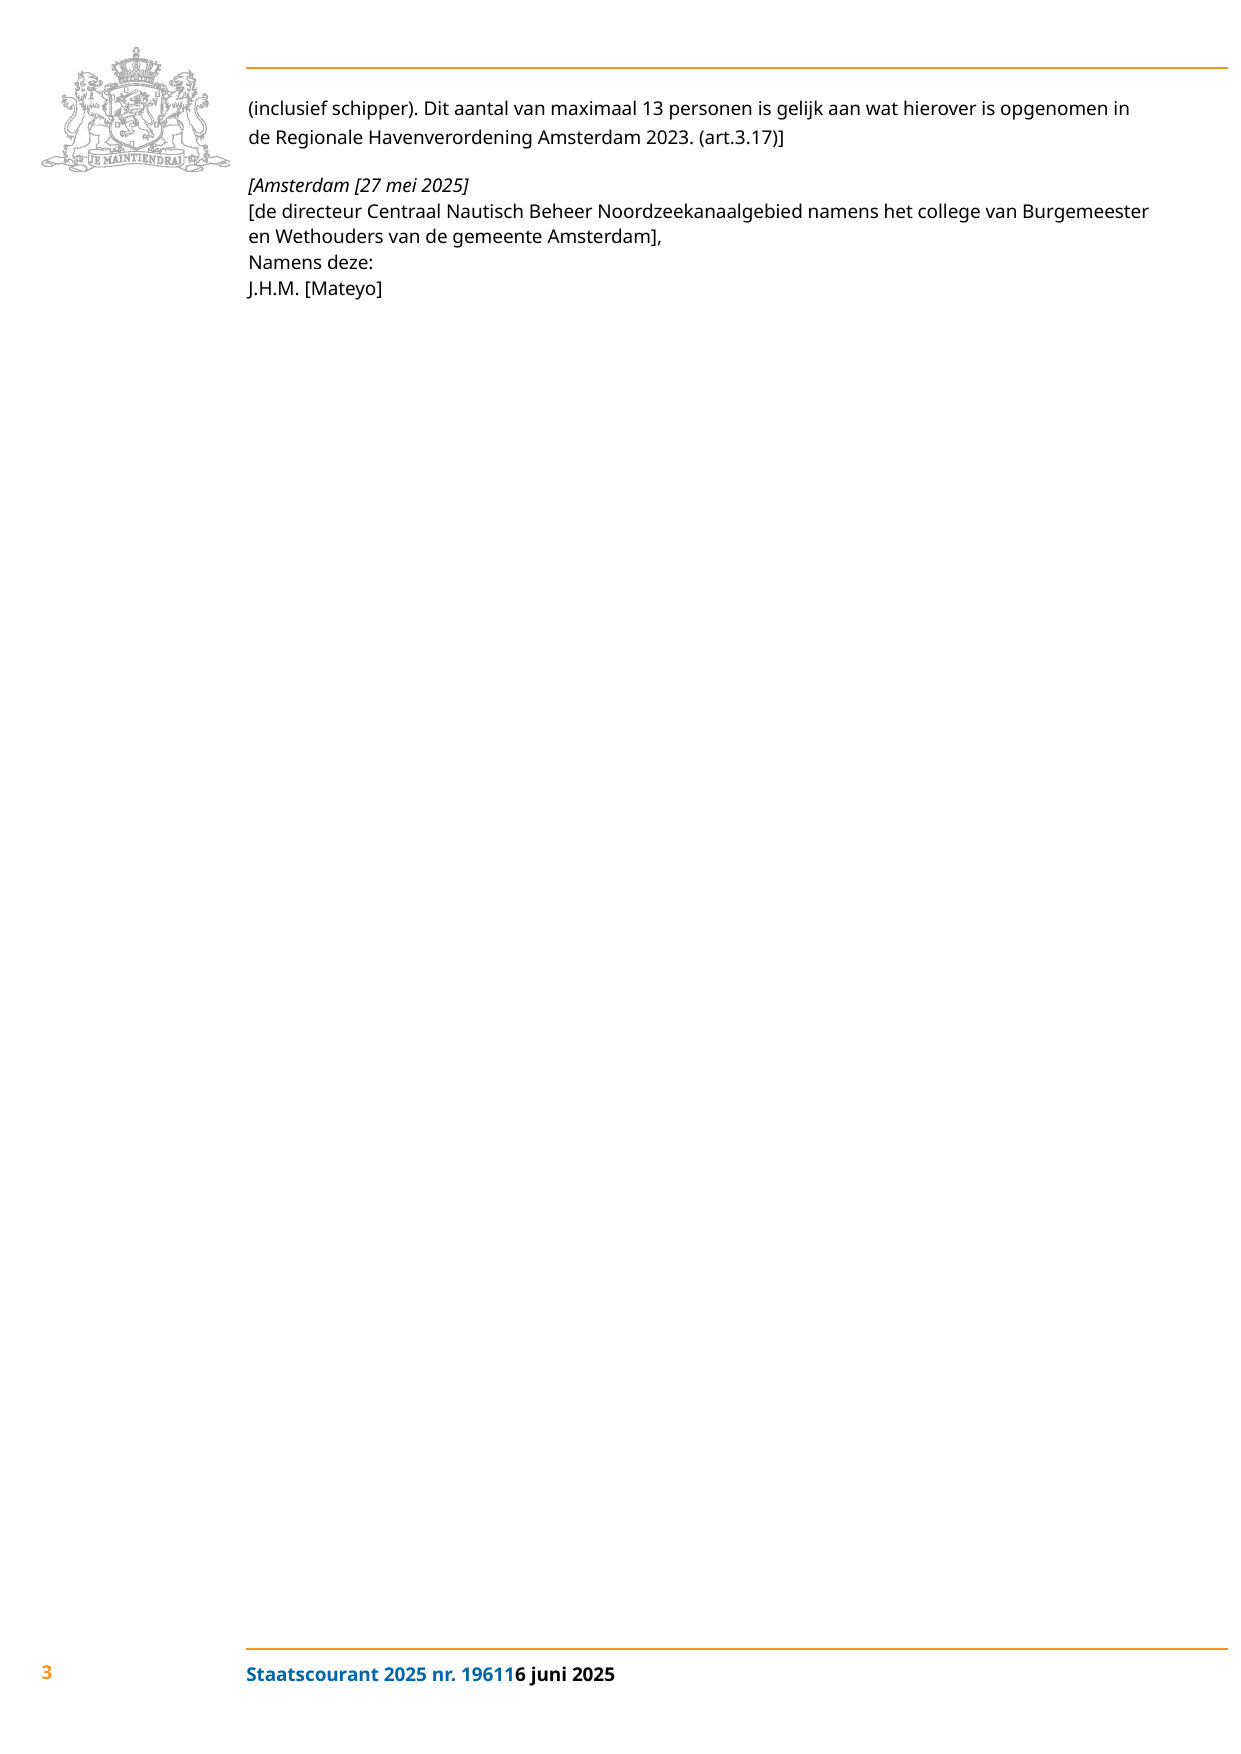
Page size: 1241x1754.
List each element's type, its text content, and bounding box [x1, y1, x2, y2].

text J.H.M. [Mateyo] [248, 275, 1152, 301]
text Namens deze: [248, 249, 1152, 275]
text [Amsterdam [27 mei 2025] [248, 172, 1152, 198]
text [de directeur Centraal Nautisch Beheer Noordzeekanaalgebied namens het college van Burgemeester en Wethouders van de gemeente Amsterdam], [248, 198, 1152, 249]
picture [41, 47, 231, 172]
text (inclusief schipper). Dit aantal van maximaal 13 personen is gelijk aan wat hierover is opgenomen in de Regionale Havenverordening Amsterdam 2023. (art.3.17)] [248, 95, 1152, 150]
